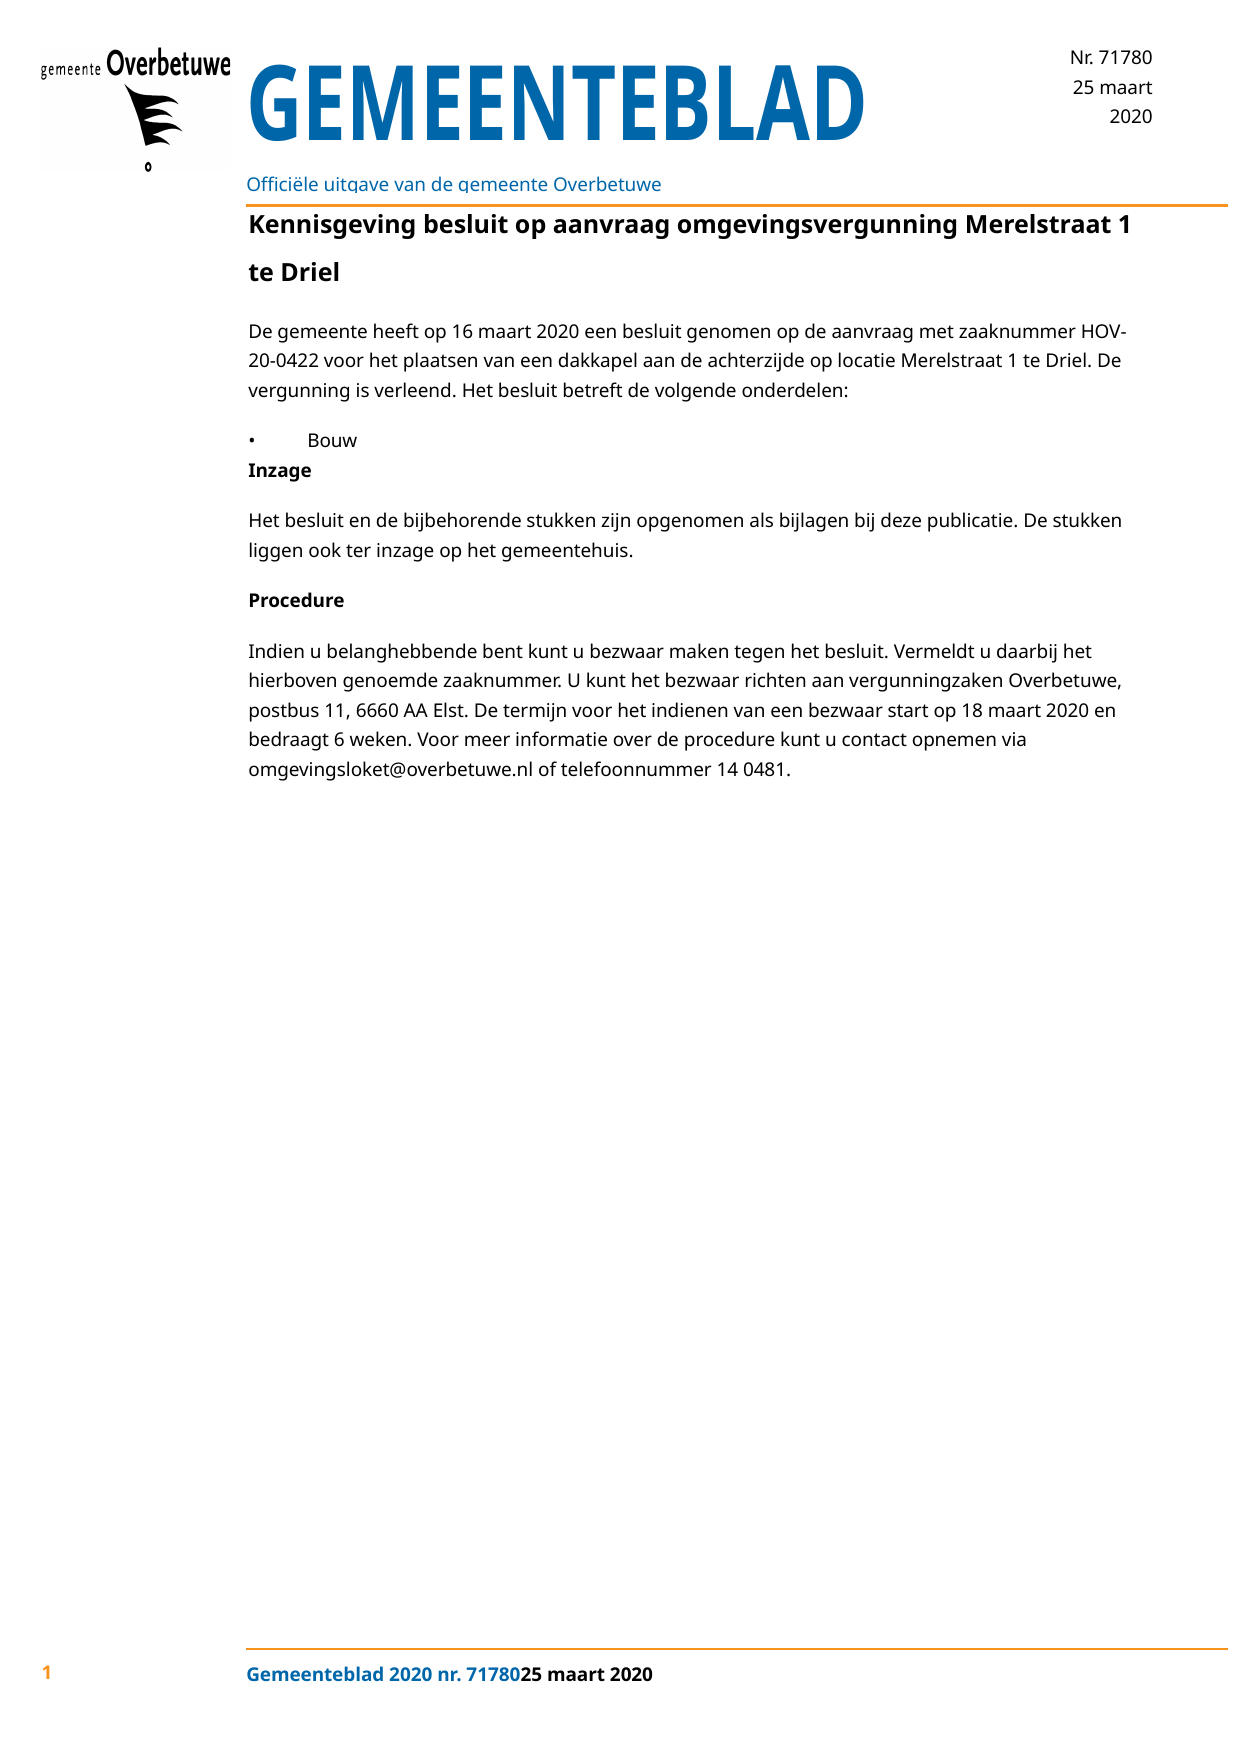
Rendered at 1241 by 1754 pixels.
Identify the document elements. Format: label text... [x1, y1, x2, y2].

text Het besluit en de bijbehorende stukken zijn opgenomen als bijlagen bij deze publicatie. De stukken liggen ook ter inzage op het gemeentehuis. [248, 507, 1152, 563]
list Bouw [248, 427, 1152, 453]
text Procedure [248, 587, 1152, 613]
text Kennisgeving besluit op aanvraag omgevingsvergunning Merelstraat 1 te Driel [248, 207, 1152, 288]
text Inzage [248, 457, 1152, 483]
text De gemeente heeft op 16 maart 2020 een besluit genomen op de aanvraag met zaaknummer HOV-20-0422 voor het plaatsen van een dakkapel aan de achterzijde op locatie Merelstraat 1 te Driel. De vergunning is verleend. Het besluit betreft de volgende onderdelen: [248, 318, 1152, 403]
text Indien u belanghebbende bent kunt u bezwaar maken tegen het besluit. Vermeldt u daarbij het hierboven genoemde zaaknummer. U kunt het bezwaar richten aan vergunningzaken Overbetuwe, postbus 11, 6660 AA Elst. De termijn voor het indienen van een bezwaar start op 18 maart 2020 en bedraagt 6 weken. Voor meer informatie over de procedure kunt u contact opnemen via omgevingsloket@overbetuwe.nl of telefoonnummer 14 0481. [248, 638, 1152, 782]
picture [41, 47, 231, 172]
